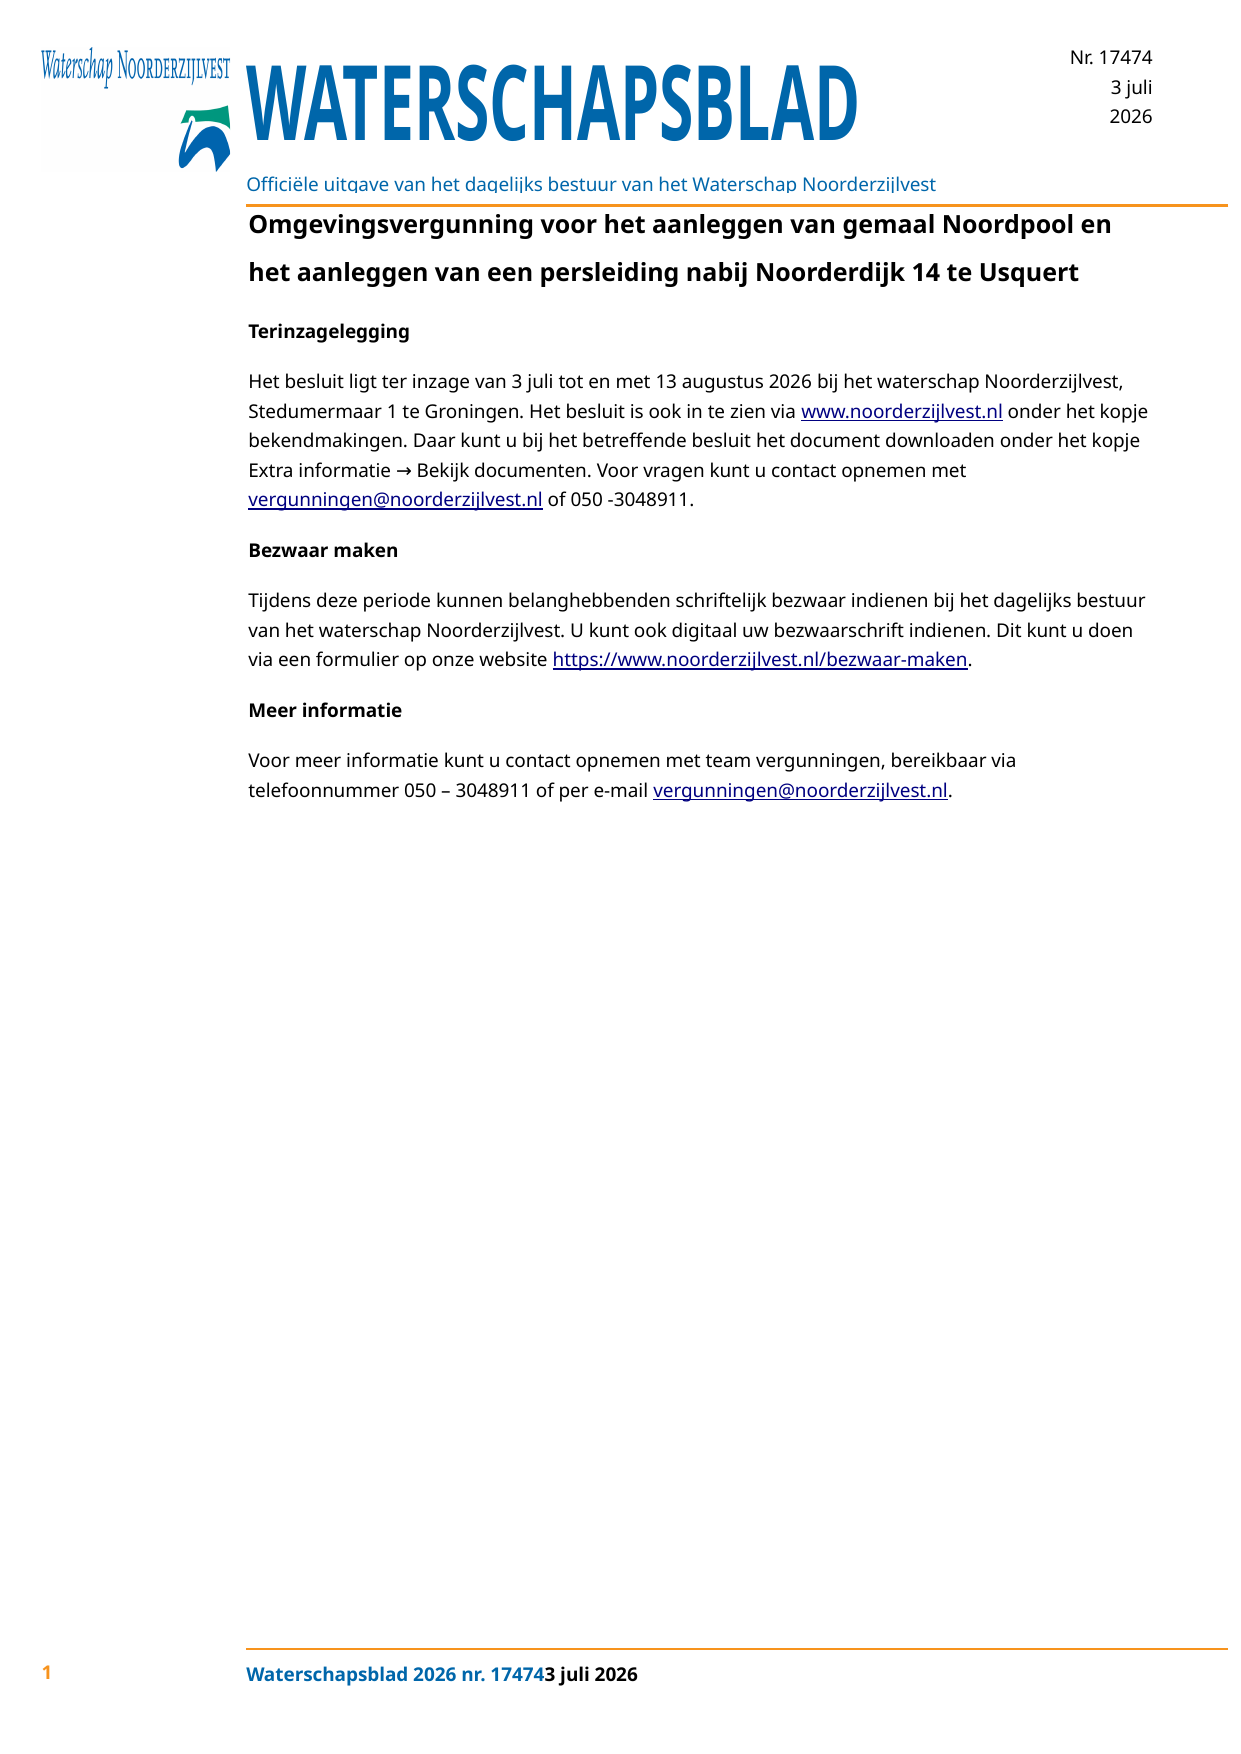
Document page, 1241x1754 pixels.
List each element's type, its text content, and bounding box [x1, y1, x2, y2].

text Meer informatie [248, 697, 1152, 723]
text Tijdens deze periode kunnen belanghebbenden schriftelijk bezwaar indienen bij het dagelijks bestuur van het waterschap Noorderzijlvest. U kunt ook digitaal uw bezwaarschrift indienen. Dit kunt u doen via een formulier op onze website https://www.noorderzijlvest.nl/bezwaar-maken. [248, 587, 1152, 672]
picture [41, 47, 231, 172]
text Het besluit ligt ter inzage van 3 juli tot en met 13 augustus 2026 bij het waterschap Noorderzijlvest, Stedumermaar 1 te Groningen. Het besluit is ook in te zien via www.noorderzijlvest.nl onder het kopje bekendmakingen. Daar kunt u bij het betreffende besluit het document downloaden onder het kopje Extra informatie → Bekijk documenten. Voor vragen kunt u contact opnemen met vergunningen@noorderzijlvest.nl of 050 -3048911. [248, 368, 1152, 512]
text Omgevingsvergunning voor het aanleggen van gemaal Noordpool en het aanleggen van een persleiding nabij Noorderdijk 14 te Usquert [248, 207, 1152, 288]
text Bezwaar maken [248, 537, 1152, 563]
text Voor meer informatie kunt u contact opnemen met team vergunningen, bereikbaar via telefoonnummer 050 – 3048911 of per e-mail vergunningen@noorderzijlvest.nl. [248, 747, 1152, 803]
text Terinzagelegging [248, 318, 1152, 344]
